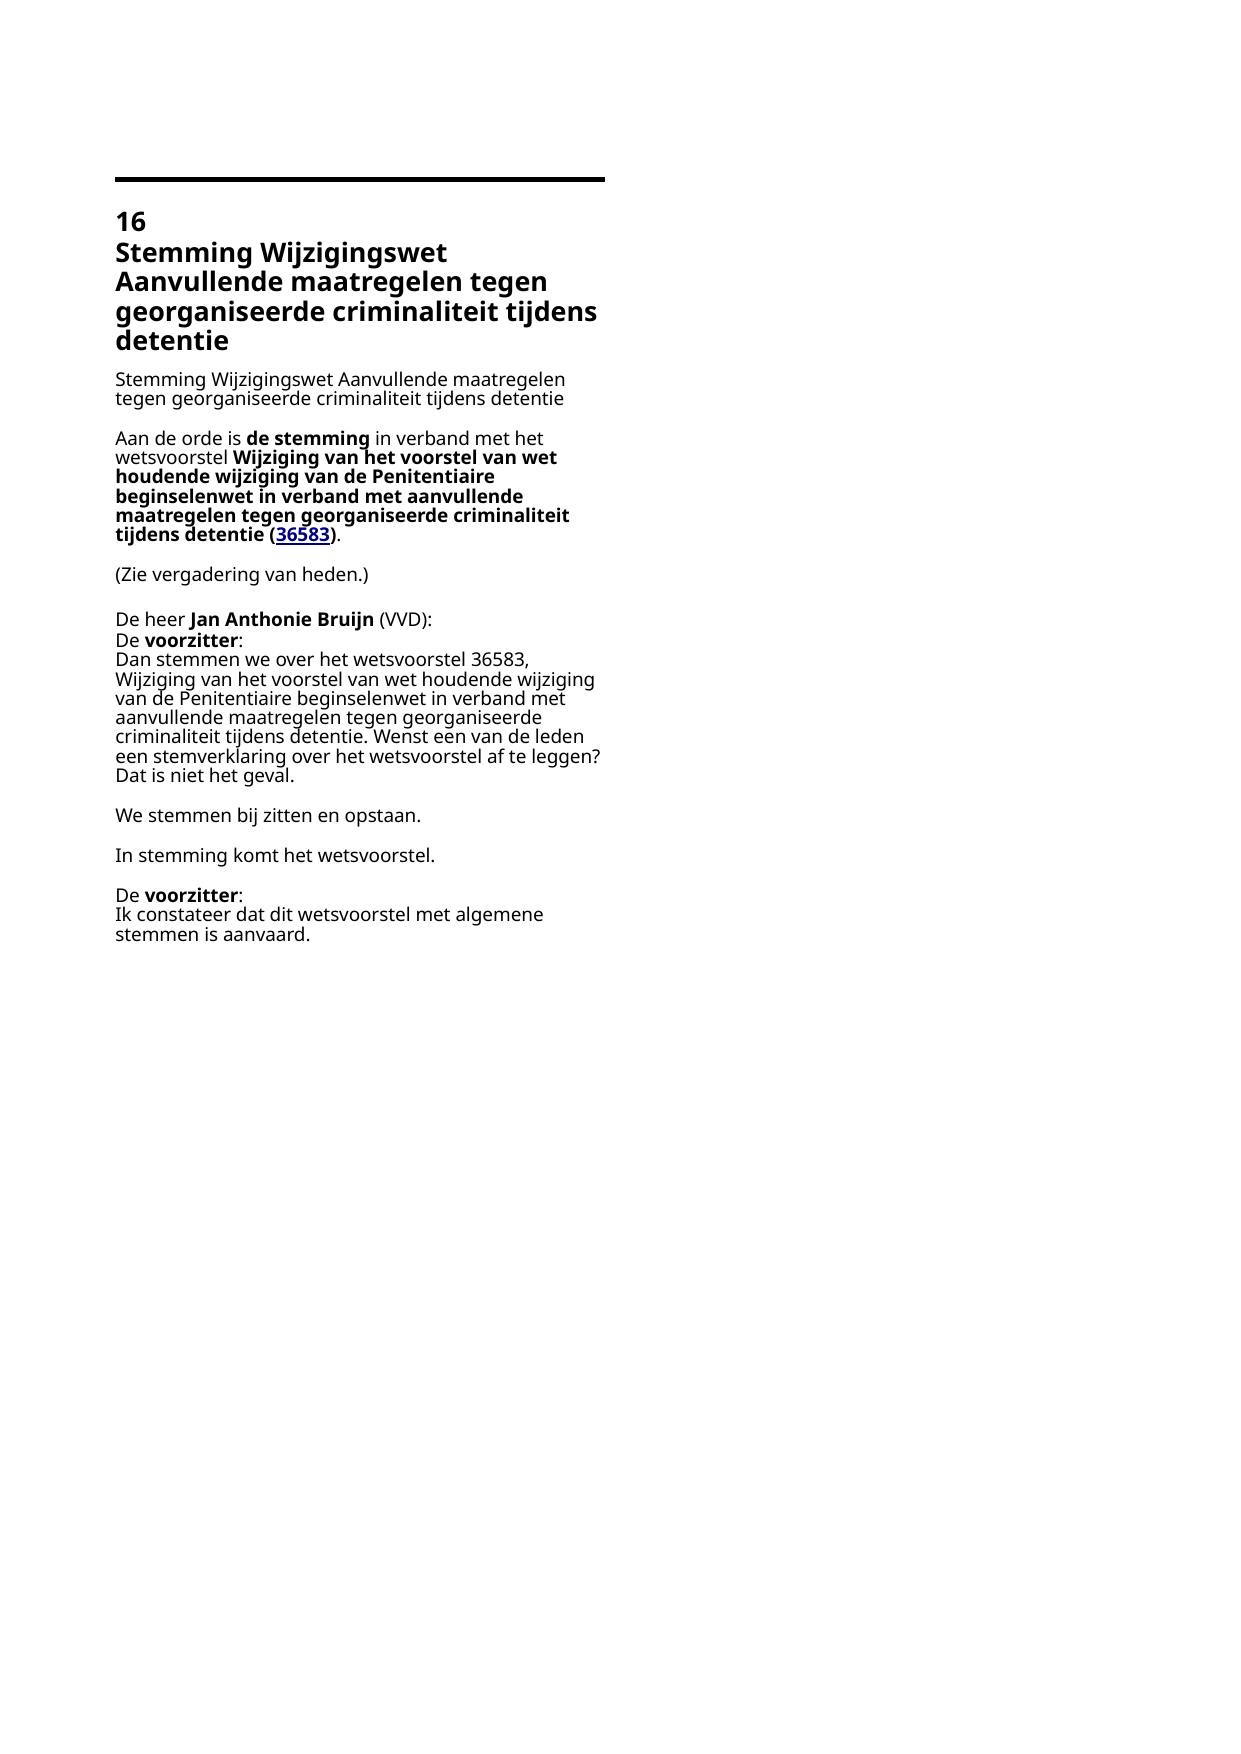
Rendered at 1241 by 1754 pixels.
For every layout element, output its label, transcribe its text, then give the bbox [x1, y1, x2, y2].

text (Zie vergadering van heden.) [115, 566, 605, 586]
text Aan de orde is de stemming in verband met het wetsvoorstel Wijziging van het voorstel van wet houdende wijziging van de Penitentiaire beginselenwet in verband met aanvullende maatregelen tegen georganiseerde criminaliteit tijdens detentie (36583). [115, 430, 605, 546]
text We stemmen bij zitten en opstaan. [115, 807, 605, 826]
text Ik constateer dat dit wetsvoorstel met algemene stemmen is aanvaard. [115, 906, 605, 945]
text Stemming Wijzigingswet Aanvullende maatregelen tegen georganiseerde criminaliteit tijdens detentie [115, 371, 605, 409]
text 16 [115, 203, 605, 239]
text De heer Jan Anthonie Bruijn (VVD): [115, 606, 605, 632]
text Dan stemmen we over het wetsvoorstel 36583, Wijziging van het voorstel van wet houdende wijziging van de Penitentiaire beginselenwet in verband met aanvullende maatregelen tegen georganiseerde criminaliteit tijdens detentie. Wenst een van de leden een stemverklaring over het wetsvoorstel af te leggen? Dat is niet het geval. [115, 651, 605, 786]
text De voorzitter: [115, 632, 605, 651]
text Stemming Wijzigingswet Aanvullende maatregelen tegen georganiseerde criminaliteit tijdens detentie [115, 239, 605, 371]
text De voorzitter: [115, 887, 605, 906]
text In stemming komt het wetsvoorstel. [115, 847, 605, 866]
